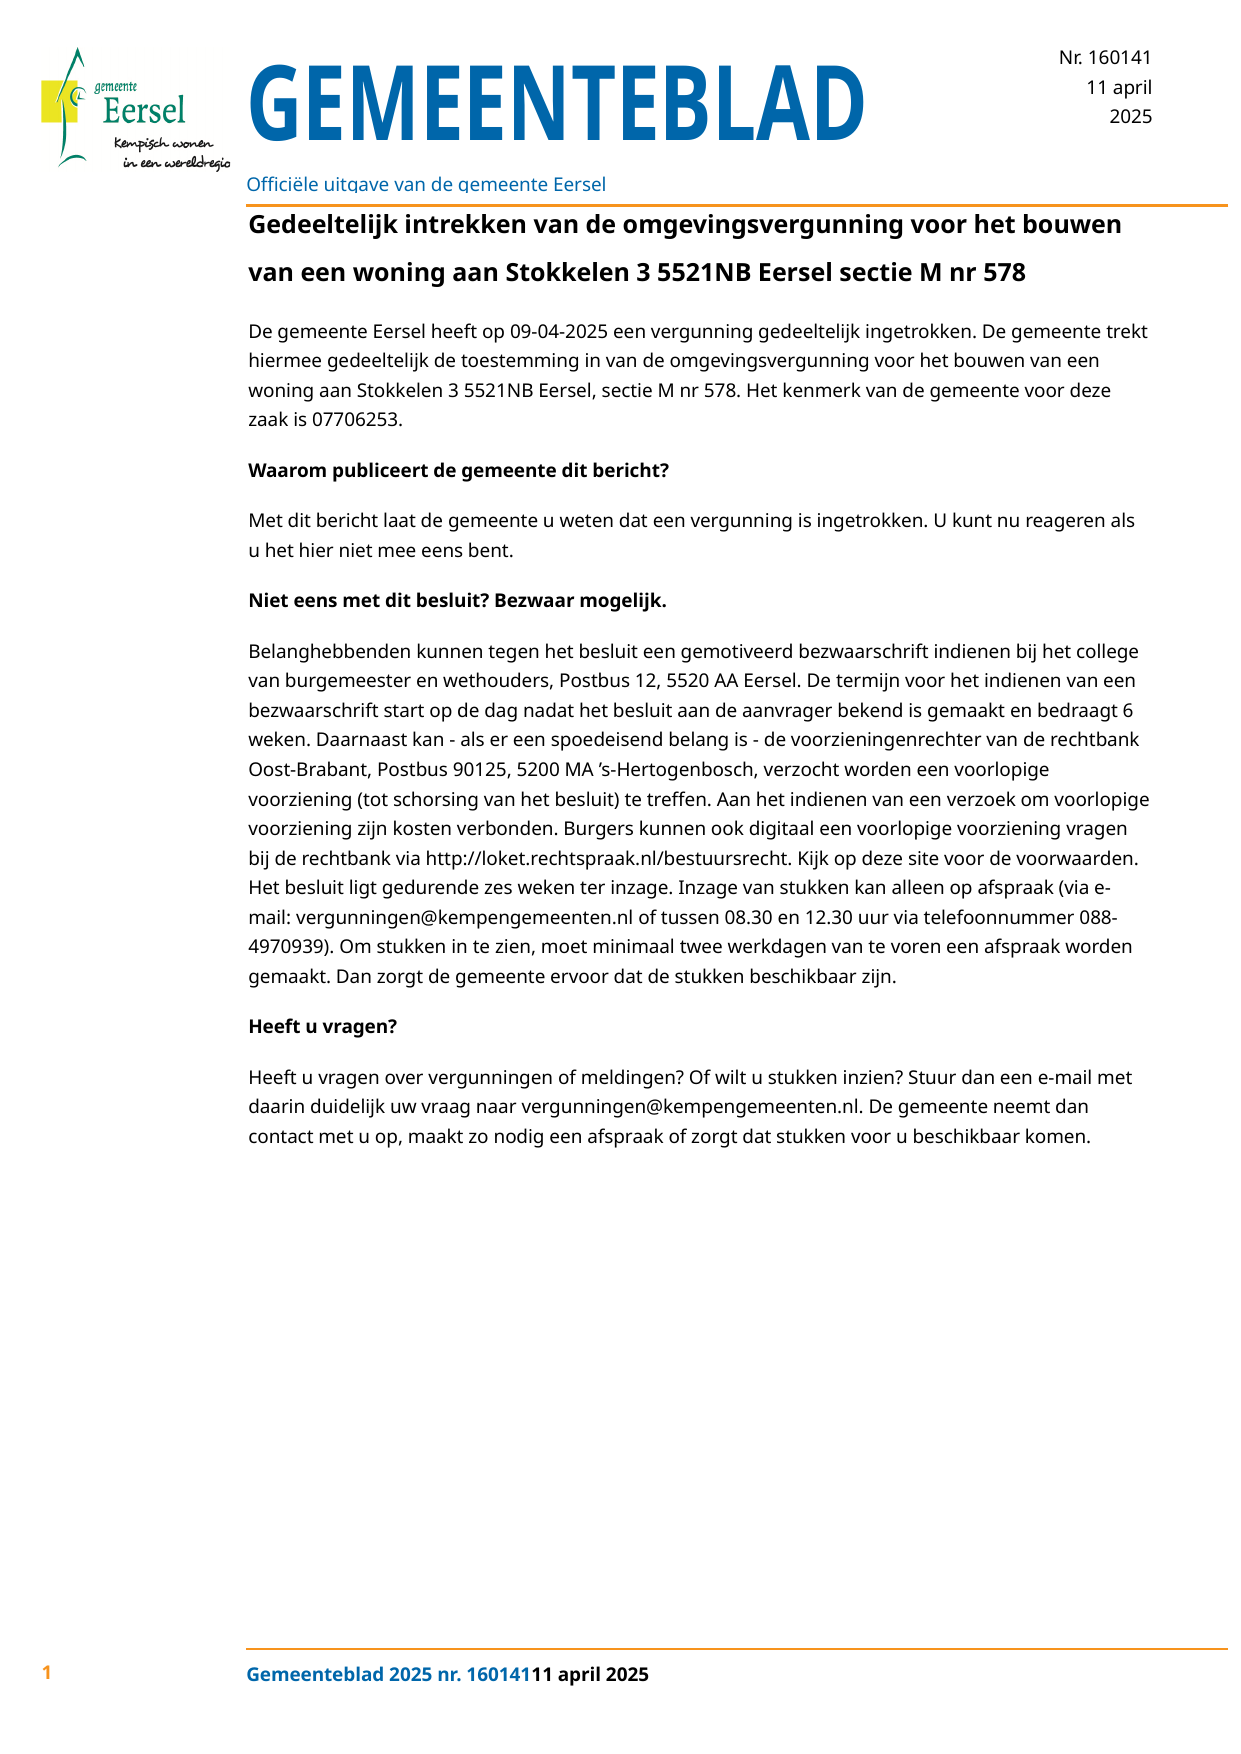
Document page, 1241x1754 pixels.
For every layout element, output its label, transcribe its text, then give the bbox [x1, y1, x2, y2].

text Heeft u vragen over vergunningen of meldingen? Of wilt u stukken inzien? Stuur dan een e-mail met daarin duidelijk uw vraag naar vergunningen@kempengemeenten.nl. De gemeente neemt dan contact met u op, maakt zo nodig een afspraak of zorgt dat stukken voor u beschikbaar komen. [248, 1064, 1152, 1149]
text Waarom publiceert de gemeente dit bericht? [248, 457, 1152, 483]
text Niet eens met dit besluit? Bezwaar mogelijk. [248, 587, 1152, 613]
text Heeft u vragen? [248, 1014, 1152, 1039]
text Belanghebbenden kunnen tegen het besluit een gemotiveerd bezwaarschrift indienen bij het college van burgemeester en wethouders, Postbus 12, 5520 AA Eersel. De termijn voor het indienen van een bezwaarschrift start op de dag nadat het besluit aan de aanvrager bekend is gemaakt en bedraagt 6 weken. Daarnaast kan - als er een spoedeisend belang is - de voorzieningenrechter van de rechtbank Oost-Brabant, Postbus 90125, 5200 MA ’s-Hertogenbosch, verzocht worden een voorlopige voorziening (tot schorsing van het besluit) te treffen. Aan het indienen van een verzoek om voorlopige voorziening zijn kosten verbonden. Burgers kunnen ook digitaal een voorlopige voorziening vragen bij de rechtbank via http://loket.rechtspraak.nl/bestuursrecht. Kijk op deze site voor de voorwaarden. Het besluit ligt gedurende zes weken ter inzage. Inzage van stukken kan alleen op afspraak (via e-mail: vergunningen@kempengemeenten.nl of tussen 08.30 en 12.30 uur via telefoonnummer 088-4970939). Om stukken in te zien, moet minimaal twee werkdagen van te voren een afspraak worden gemaakt. Dan zorgt de gemeente ervoor dat de stukken beschikbaar zijn. [248, 638, 1152, 989]
text Met dit bericht laat de gemeente u weten dat een vergunning is ingetrokken. U kunt nu reageren als u het hier niet mee eens bent. [248, 507, 1152, 563]
text Gedeeltelijk intrekken van de omgevingsvergunning voor het bouwen van een woning aan Stokkelen 3 5521NB Eersel sectie M nr 578 [248, 207, 1152, 288]
text De gemeente Eersel heeft op 09-04-2025 een vergunning gedeeltelijk ingetrokken. De gemeente trekt hiermee gedeeltelijk de toestemming in van de omgevingsvergunning voor het bouwen van een woning aan Stokkelen 3 5521NB Eersel, sectie M nr 578. Het kenmerk van de gemeente voor deze zaak is 07706253. [248, 318, 1152, 432]
picture [41, 47, 231, 172]
